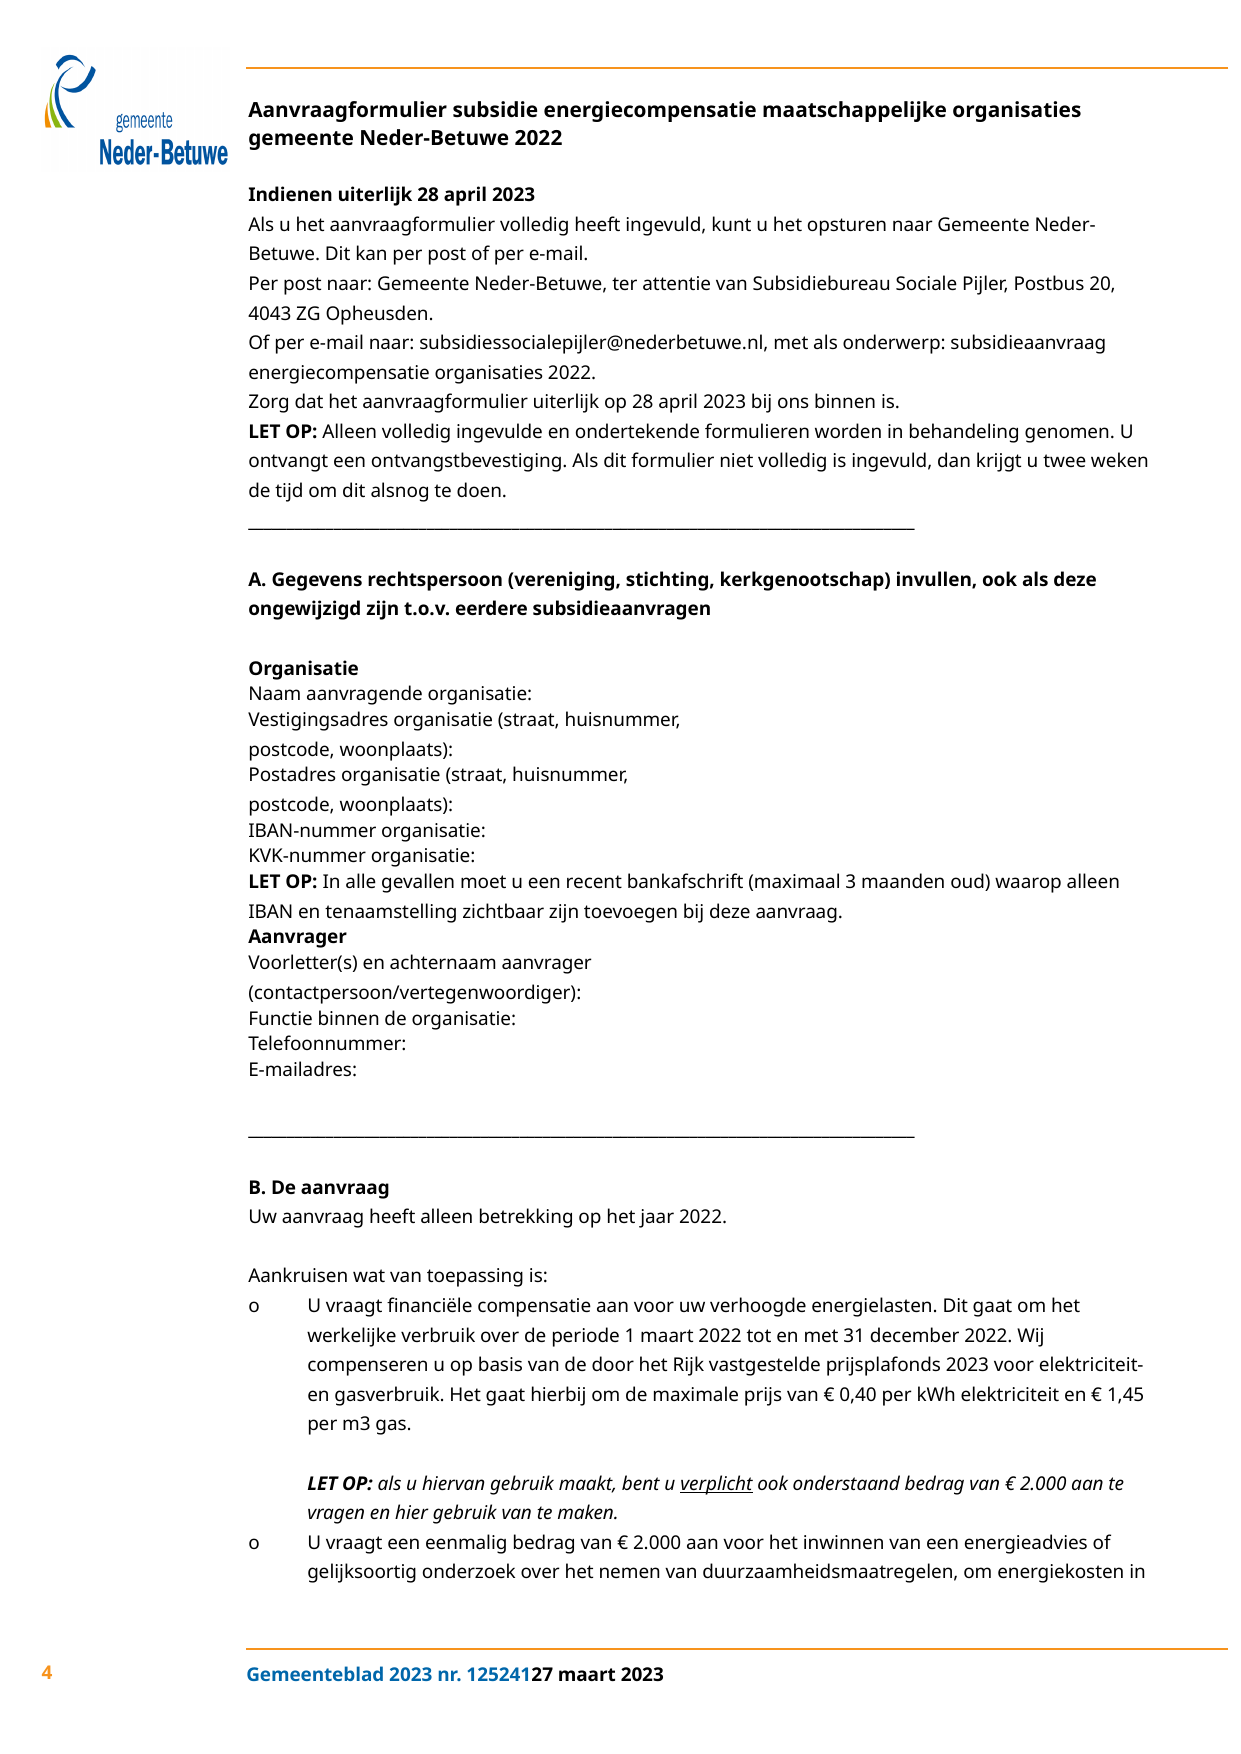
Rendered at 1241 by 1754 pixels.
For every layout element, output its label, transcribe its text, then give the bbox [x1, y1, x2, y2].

table_cell [700, 706, 1152, 762]
text B. De aanvraag [248, 1174, 1152, 1199]
text Aankruisen wat van toepassing is: [248, 1263, 1152, 1288]
table_cell Postadres organisatie (straat, huisnummer, postcode, woonplaats): [248, 762, 700, 817]
text Indienen uiterlijk 28 april 2023 [248, 181, 1152, 207]
text Per post naar: Gemeente Neder-Betuwe, ter attentie van Subsidiebureau Sociale Pijler, Postbus 20, 4043 ZG Opheusden. [248, 270, 1152, 325]
list U vraagt financiële compensatie aan voor uw verhoogde energielasten. Dit gaat om het werkelijke verbruik over de periode 1 maart 2022 tot en met 31 december 2022. Wij compenseren u op basis van de door het Rijk vastgestelde prijsplafonds 2023 voor elektriciteit- en gasverbruik. Het gaat hierbij om de maximale prijs van € 0,40 per kWh elektriciteit en € 1,45 per m3 gas. [248, 1292, 1152, 1436]
text ______________________________________________________________________________________ [248, 1115, 1152, 1140]
text Aanvraagformulier subsidie energiecompensatie maatschappelijke organisaties gemeente Neder-Betuwe 2022 [248, 95, 1152, 152]
text Of per e-mail naar: subsidiessocialepijler@nederbetuwe.nl, met als onderwerp: subsidieaanvraag energiecompensatie organisaties 2022. [248, 329, 1152, 384]
text ______________________________________________________________________________________ [248, 507, 1152, 532]
table_cell LET OP: In alle gevallen moet u een recent bankafschrift (maximaal 3 maanden oud) waarop alleen IBAN en tenaamstelling zichtbaar zijn toevoegen bij deze aanvraag. [248, 868, 1152, 924]
text LET OP: Alleen volledig ingevulde en ondertekende formulieren worden in behandeling genomen. U ontvangt een ontvangstbevestiging. Als dit formulier niet volledig is ingevuld, dan krijgt u twee weken de tijd om dit alsnog te doen. [248, 418, 1152, 503]
table_header Organisatie [248, 655, 1152, 681]
table_cell Naam aanvragende organisatie: [248, 681, 700, 706]
table_cell E-mailadres: [248, 1056, 700, 1082]
table_cell [700, 843, 1152, 868]
table_cell IBAN-nummer organisatie: [248, 817, 700, 843]
list LET OP: als u hiervan gebruik maakt, bent u verplicht ook onderstaand bedrag van € 2.000 aan te vragen en hier gebruik van te maken. [248, 1470, 1152, 1525]
table_cell [700, 762, 1152, 817]
table_cell Functie binnen de organisatie: [248, 1005, 700, 1030]
text A. Gegevens rechtspersoon (vereniging, stichting, kerkgenootschap) invullen, ook als deze ongewijzigd zijn t.o.v. eerdere subsidieaanvragen [248, 566, 1152, 621]
table_cell Telefoonnummer: [248, 1030, 700, 1056]
table_cell Vestigingsadres organisatie (straat, huisnummer, postcode, woonplaats): [248, 706, 700, 762]
picture [41, 47, 231, 172]
table_cell Aanvrager [248, 924, 1152, 949]
table_cell [700, 949, 1152, 1005]
list U vraagt een eenmalig bedrag van € 2.000 aan voor het inwinnen van een energieadvies of gelijksoortig onderzoek over het nemen van duurzaamheidsmaatregelen, om energiekosten in [248, 1529, 1152, 1584]
table_cell [700, 1005, 1152, 1030]
table_cell [700, 1056, 1152, 1082]
text Zorg dat het aanvraagformulier uiterlijk op 28 april 2023 bij ons binnen is. [248, 388, 1152, 414]
text Uw aanvraag heeft alleen betrekking op het jaar 2022. [248, 1203, 1152, 1229]
table_cell Voorletter(s) en achternaam aanvrager (contactpersoon/vertegenwoordiger): [248, 949, 700, 1005]
table_cell [700, 817, 1152, 843]
table_cell KVK-nummer organisatie: [248, 843, 700, 868]
table_cell [700, 1030, 1152, 1056]
table_cell [700, 681, 1152, 706]
text Als u het aanvraagformulier volledig heeft ingevuld, kunt u het opsturen naar Gemeente Neder-Betuwe. Dit kan per post of per e-mail. [248, 211, 1152, 266]
